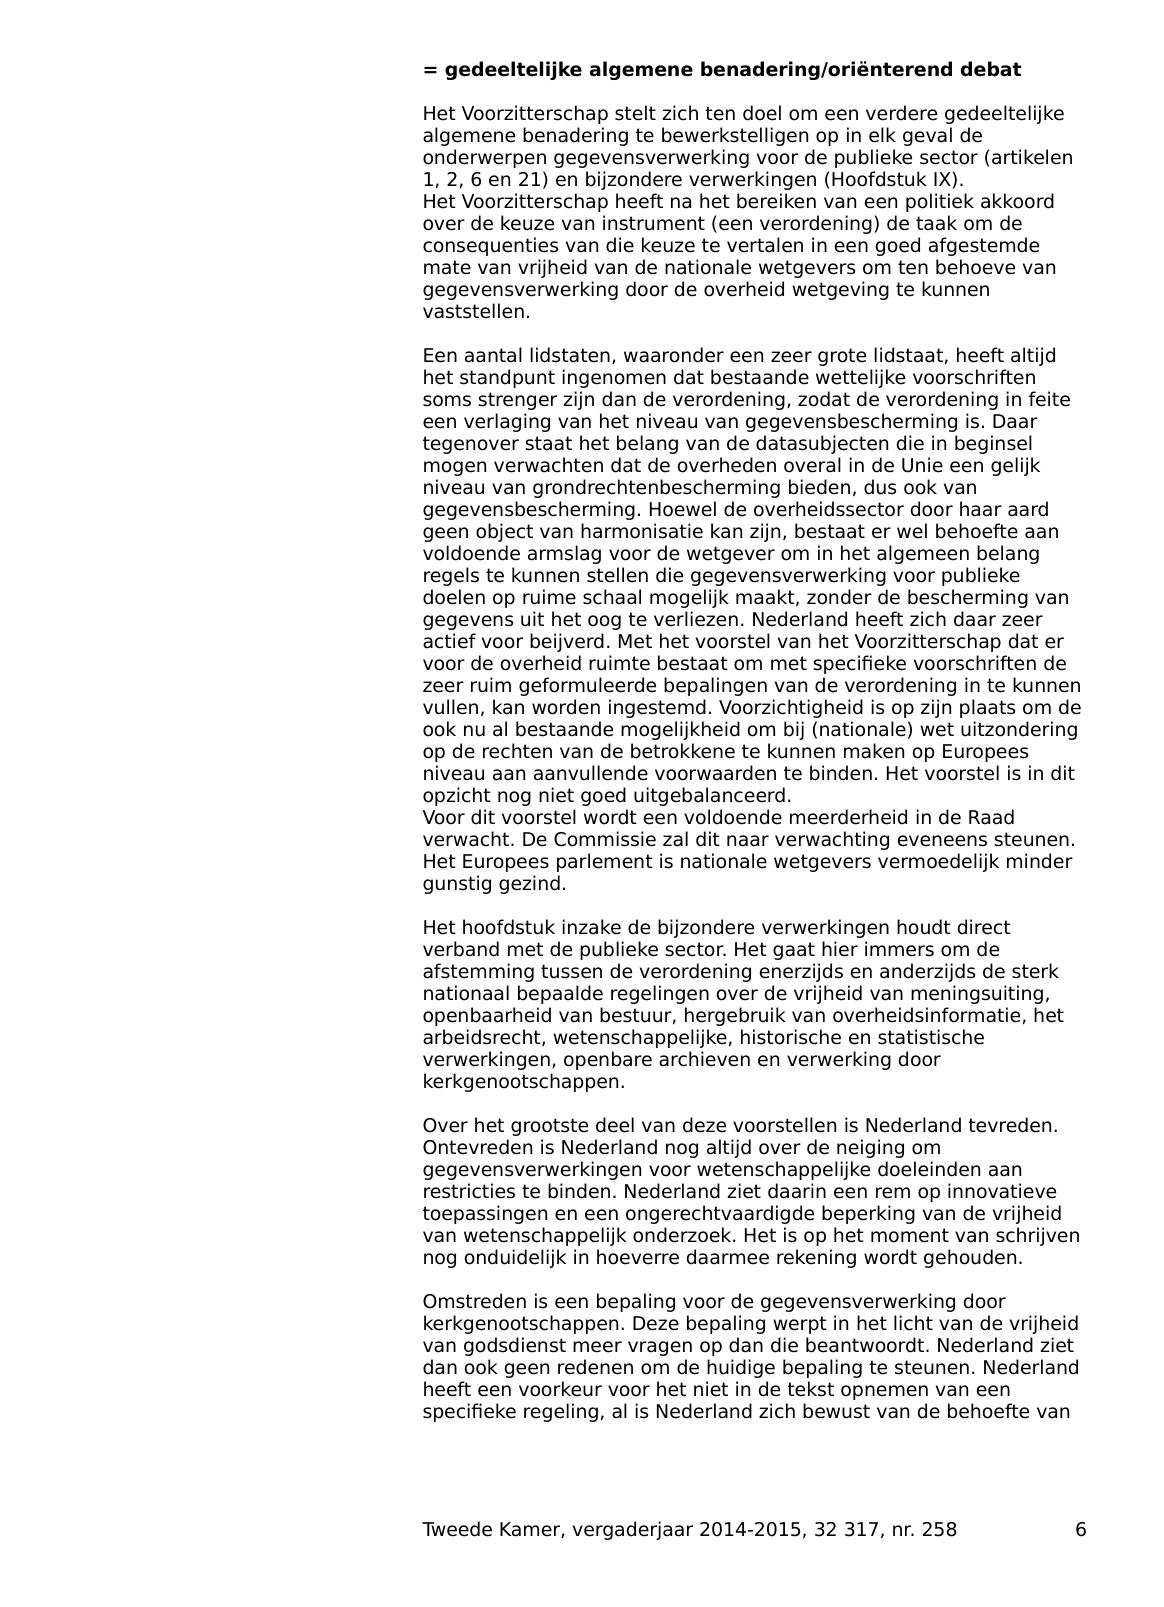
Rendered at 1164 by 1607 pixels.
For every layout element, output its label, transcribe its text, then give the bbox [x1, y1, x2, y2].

text Het Voorzitterschap stelt zich ten doel om een verdere gedeeltelijke algemene benadering te bewerkstelligen op in elk geval de onderwerpen gegevensverwerking voor de publieke sector (artikelen 1, 2, 6 en 21) en bijzondere verwerkingen (Hoofdstuk IX). [422, 103, 1087, 191]
text = gedeeltelijke algemene benadering/oriënterend debat [422, 59, 1087, 81]
text Het hoofdstuk inzake de bijzondere verwerkingen houdt direct verband met de publieke sector. Het gaat hier immers om de afstemming tussen de verordening enerzijds en anderzijds de sterk nationaal bepaalde regelingen over de vrijheid van meningsuiting, openbaarheid van bestuur, hergebruik van overheidsinformatie, het arbeidsrecht, wetenschappelijke, historische en statistische verwerkingen, openbare archieven en verwerking door kerkgenootschappen. [422, 917, 1087, 1093]
text Een aantal lidstaten, waaronder een zeer grote lidstaat, heeft altijd het standpunt ingenomen dat bestaande wettelijke voorschriften soms strenger zijn dan de verordening, zodat de verordening in feite een verlaging van het niveau van gegevensbescherming is. Daar tegenover staat het belang van de datasubjecten die in beginsel mogen verwachten dat de overheden overal in de Unie een gelijk niveau van grondrechtenbescherming bieden, dus ook van gegevensbescherming. Hoewel de overheidssector door haar aard geen object van harmonisatie kan zijn, bestaat er wel behoefte aan voldoende armslag voor de wetgever om in het algemeen belang regels te kunnen stellen die gegevensverwerking voor publieke doelen op ruime schaal mogelijk maakt, zonder de bescherming van gegevens uit het oog te verliezen. Nederland heeft zich daar zeer actief voor beijverd. Met het voorstel van het Voorzitterschap dat er voor de overheid ruimte bestaat om met specifieke voorschriften de zeer ruim geformuleerde bepalingen van de verordening in te kunnen vullen, kan worden ingestemd. Voorzichtigheid is op zijn plaats om de ook nu al bestaande mogelijkheid om bij (nationale) wet uitzondering op de rechten van de betrokkene te kunnen maken op Europees niveau aan aanvullende voorwaarden te binden. Het voorstel is in dit opzicht nog niet goed uitgebalanceerd. [422, 345, 1087, 807]
text Voor dit voorstel wordt een voldoende meerderheid in de Raad verwacht. De Commissie zal dit naar verwachting eveneens steunen. Het Europees parlement is nationale wetgevers vermoedelijk minder gunstig gezind. [422, 807, 1087, 895]
text Het Voorzitterschap heeft na het bereiken van een politiek akkoord over de keuze van instrument (een verordening) de taak om de consequenties van die keuze te vertalen in een goed afgestemde mate van vrijheid van de nationale wetgevers om ten behoeve van gegevensverwerking door de overheid wetgeving te kunnen vaststellen. [422, 191, 1087, 323]
text Over het grootste deel van deze voorstellen is Nederland tevreden. Ontevreden is Nederland nog altijd over de neiging om gegevensverwerkingen voor wetenschappelijke doeleinden aan restricties te binden. Nederland ziet daarin een rem op innovatieve toepassingen en een ongerechtvaardigde beperking van de vrijheid van wetenschappelijk onderzoek. Het is op het moment van schrijven nog onduidelijk in hoeverre daarmee rekening wordt gehouden. [422, 1115, 1087, 1269]
text Omstreden is een bepaling voor de gegevensverwerking door kerkgenootschappen. Deze bepaling werpt in het licht van de vrijheid van godsdienst meer vragen op dan die beantwoordt. Nederland ziet dan ook geen redenen om de huidige bepaling te steunen. Nederland heeft een voorkeur voor het niet in de tekst opnemen van een specifieke regeling, al is Nederland zich bewust van de behoefte van [422, 1291, 1087, 1423]
